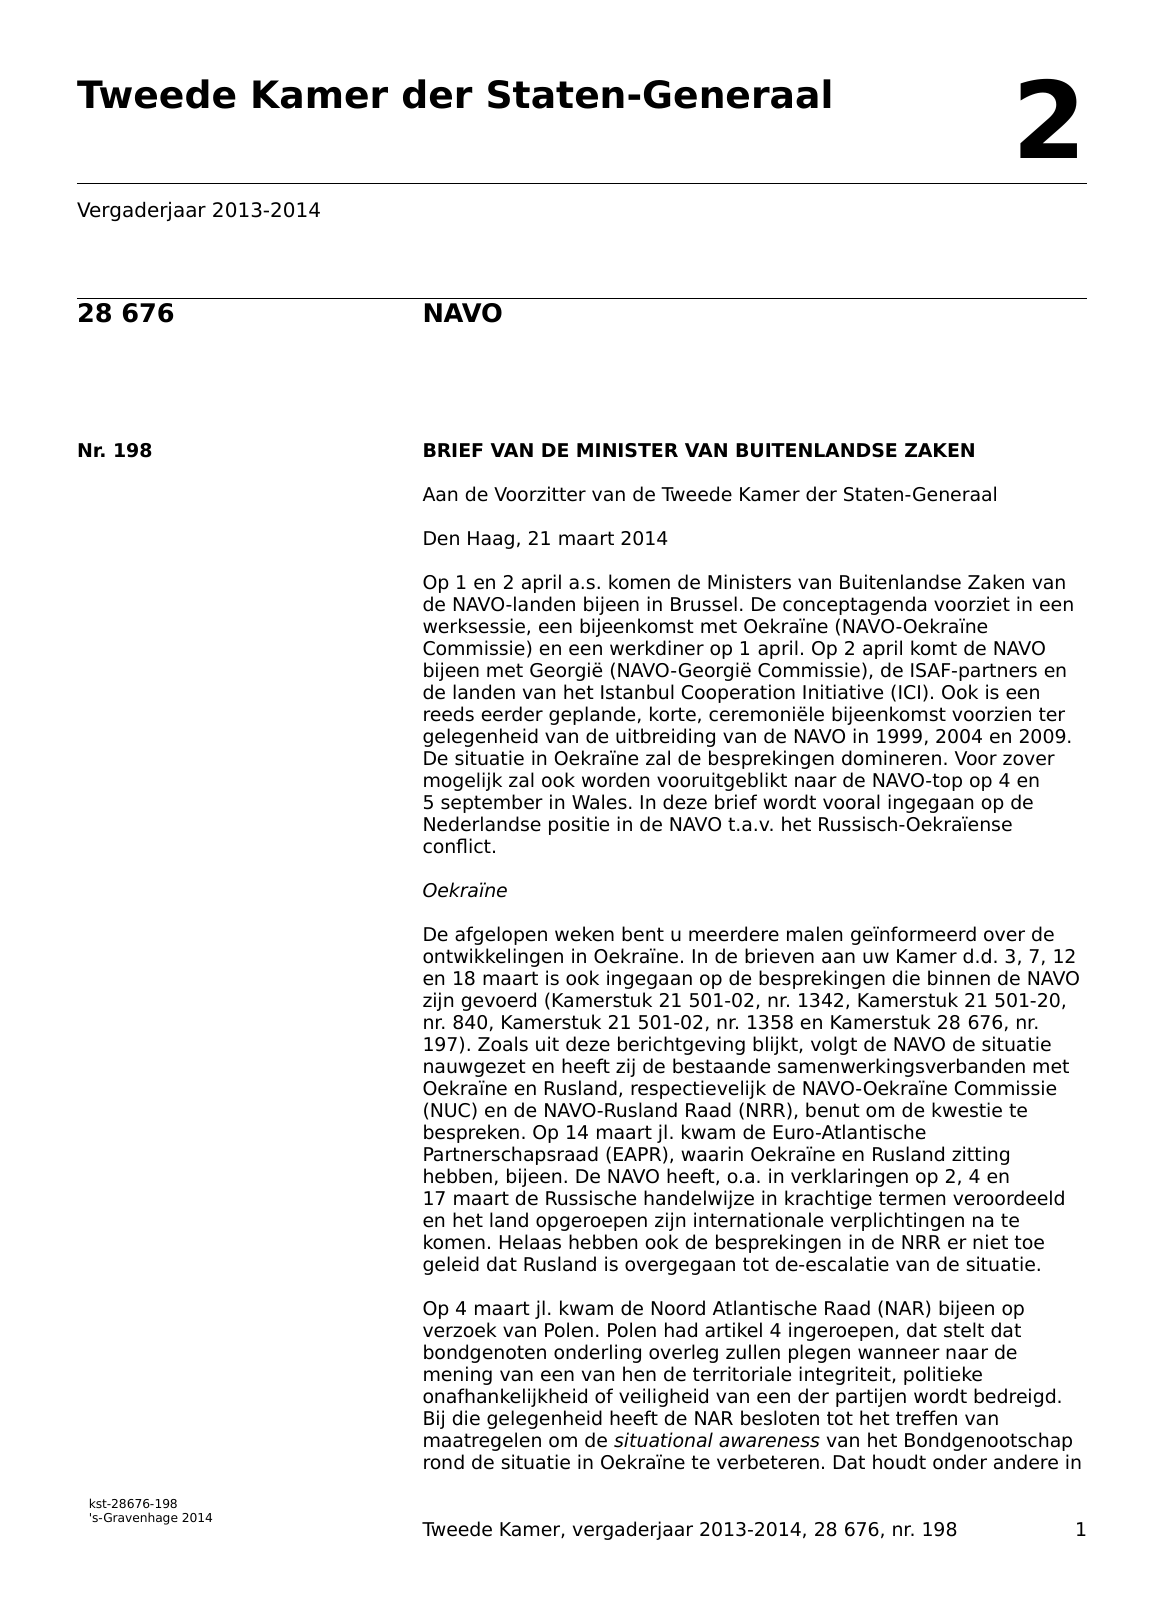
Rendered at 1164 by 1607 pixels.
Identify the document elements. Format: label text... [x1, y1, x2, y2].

subtitle Oekraïne [422, 880, 1087, 902]
subtitle 28 676 NAVO [77, 299, 1087, 329]
text Aan de Voorzitter van de Tweede Kamer der Staten-Generaal [422, 484, 1087, 506]
table_header Tweede Kamer der Staten-Generaal [77, 59, 886, 183]
table_cell Vergaderjaar 2013-2014 [77, 184, 1087, 298]
table_header 2 [886, 59, 1087, 183]
text Den Haag, 21 maart 2014 [422, 528, 1087, 550]
subtitle Nr. 198 BRIEF VAN DE MINISTER VAN BUITENLANDSE ZAKEN [77, 440, 1087, 462]
text kst-28676-198 [88, 1497, 323, 1511]
text 's-Gravenhage 2014 [88, 1511, 323, 1525]
text Op 4 maart jl. kwam de Noord Atlantische Raad (NAR) bijeen op verzoek van Polen. Polen had artikel 4 ingeroepen, dat stelt dat bondgenoten onderling overleg zullen plegen wanneer naar de mening van een van hen de territoriale integriteit, politieke onafhankelijkheid of veiligheid van een der partijen wordt bedreigd. Bij die gelegenheid heeft de NAR besloten tot het treffen van maatregelen om de situational awareness van het Bondgenootschap rond de situatie in Oekraïne te verbeteren. Dat houdt onder andere in [422, 1298, 1087, 1474]
text De afgelopen weken bent u meerdere malen geïnformeerd over de ontwikkelingen in Oekraïne. In de brieven aan uw Kamer d.d. 3, 7, 12 en 18 maart is ook ingegaan op de besprekingen die binnen de NAVO zijn gevoerd (Kamerstuk 21 501-02, nr. 1342, Kamerstuk 21 501-20, nr. 840, Kamerstuk 21 501-02, nr. 1358 en Kamerstuk 28 676, nr. 197). Zoals uit deze berichtgeving blijkt, volgt de NAVO de situatie nauwgezet en heeft zij de bestaande samenwerkingsverbanden met Oekraïne en Rusland, respectievelijk de NAVO-Oekraïne Commissie (NUC) en de NAVO-Rusland Raad (NRR), benut om de kwestie te bespreken. Op 14 maart jl. kwam de Euro-Atlantische Partnerschapsraad (EAPR), waarin Oekraïne en Rusland zitting hebben, bijeen. De NAVO heeft, o.a. in verklaringen op 2, 4 en 17 maart de Russische handelwijze in krachtige termen veroordeeld en het land opgeroepen zijn internationale verplichtingen na te komen. Helaas hebben ook de besprekingen in de NRR er niet toe geleid dat Rusland is overgegaan tot de-escalatie van de situatie. [422, 924, 1087, 1276]
text Op 1 en 2 april a.s. komen de Ministers van Buitenlandse Zaken van de NAVO-landen bijeen in Brussel. De conceptagenda voorziet in een werksessie, een bijeenkomst met Oekraïne (NAVO-Oekraïne Commissie) en een werkdiner op 1 april. Op 2 april komt de NAVO bijeen met Georgië (NAVO-Georgië Commissie), de ISAF-partners en de landen van het Istanbul Cooperation Initiative (ICI). Ook is een reeds eerder geplande, korte, ceremoniële bijeenkomst voorzien ter gelegenheid van de uitbreiding van de NAVO in 1999, 2004 en 2009. De situatie in Oekraïne zal de besprekingen domineren. Voor zover mogelijk zal ook worden vooruitgeblikt naar de NAVO-top op 4 en 5 september in Wales. In deze brief wordt vooral ingegaan op de Nederlandse positie in de NAVO t.a.v. het Russisch-Oekraïense conflict. [422, 572, 1087, 858]
